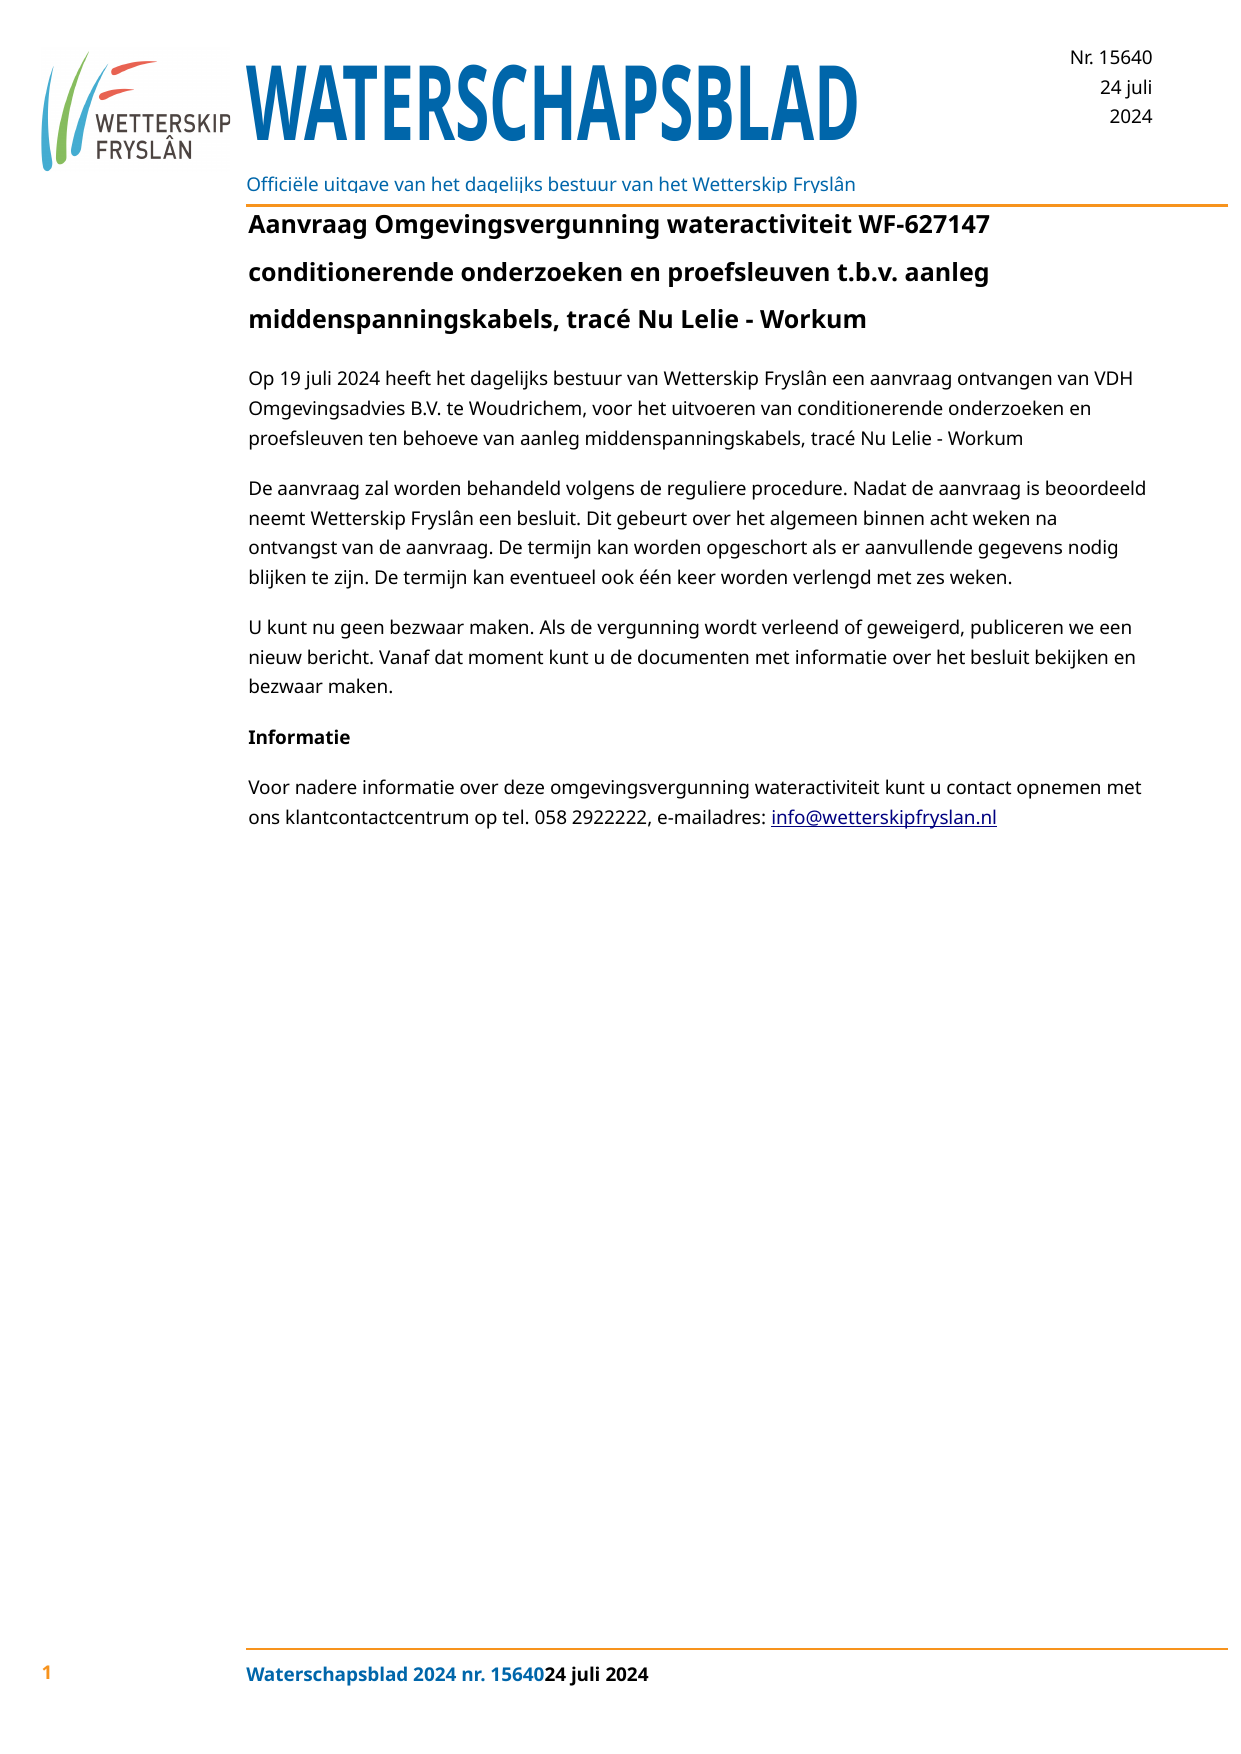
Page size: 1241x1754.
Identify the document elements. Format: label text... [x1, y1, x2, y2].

text Aanvraag Omgevingsvergunning wateractiviteit WF-627147 conditionerende onderzoeken en proefsleuven t.b.v. aanleg middenspanningskabels, tracé Nu Lelie - Workum [248, 207, 1152, 336]
text Informatie [248, 724, 1152, 749]
text Voor nadere informatie over deze omgevingsvergunning wateractiviteit kunt u contact opnemen met ons klantcontactcentrum op tel. 058 2922222, e-mailadres: info@wetterskipfryslan.nl [248, 774, 1152, 829]
picture [41, 47, 231, 172]
text U kunt nu geen bezwaar maken. Als de vergunning wordt verleend of geweigerd, publiceren we een nieuw bericht. Vanaf dat moment kunt u de documenten met informatie over het besluit bekijken en bezwaar maken. [248, 614, 1152, 699]
text Op 19 juli 2024 heeft het dagelijks bestuur van Wetterskip Fryslân een aanvraag ontvangen van VDH Omgevingsadvies B.V. te Woudrichem, voor het uitvoeren van conditionerende onderzoeken en proefsleuven ten behoeve van aanleg middenspanningskabels, tracé Nu Lelie - Workum [248, 366, 1152, 450]
text De aanvraag zal worden behandeld volgens de reguliere procedure. Nadat de aanvraag is beoordeeld neemt Wetterskip Fryslân een besluit. Dit gebeurt over het algemeen binnen acht weken na ontvangst van de aanvraag. De termijn kan worden opgeschort als er aanvullende gegevens nodig blijken te zijn. De termijn kan eventueel ook één keer worden verlengd met zes weken. [248, 475, 1152, 589]
